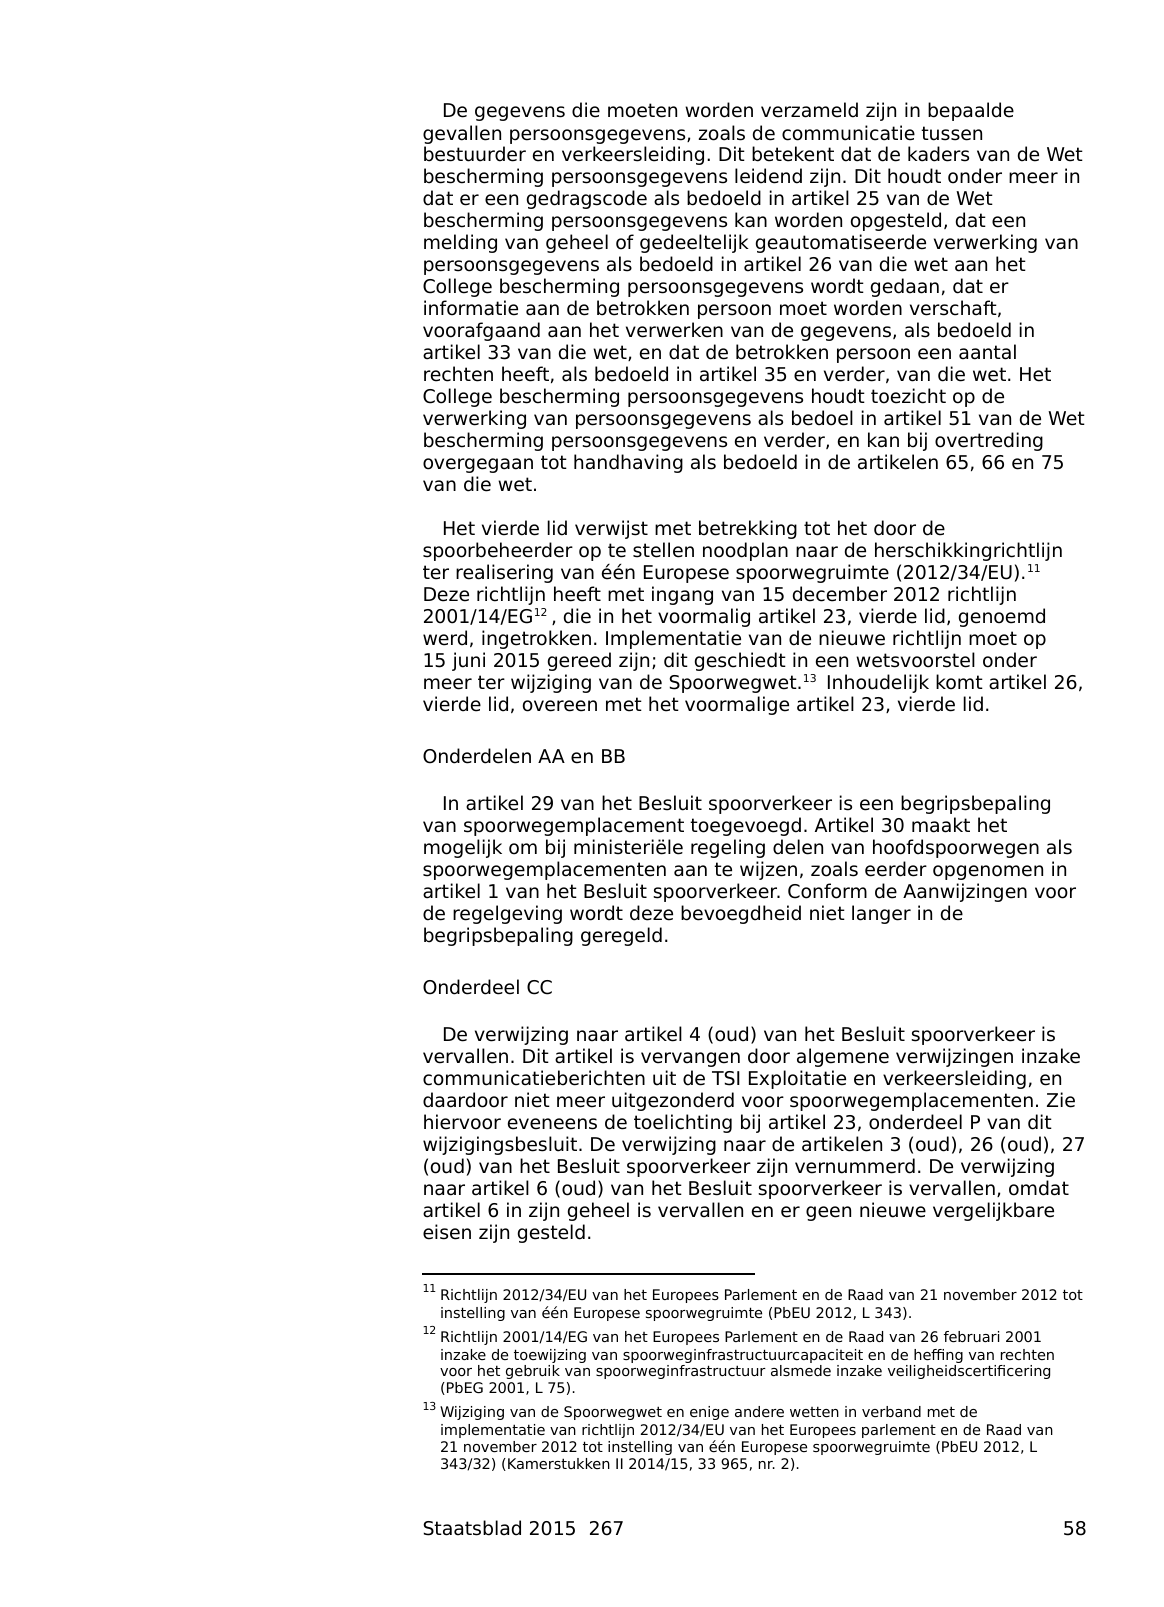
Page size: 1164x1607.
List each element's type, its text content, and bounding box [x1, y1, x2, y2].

text In artikel 29 van het Besluit spoorverkeer is een begripsbepaling van spoorwegemplacement toegevoegd. Artikel 30 maakt het mogelijk om bij ministeriële regeling delen van hoofdspoorwegen als spoorwegemplacementen aan te wijzen, zoals eerder opgenomen in artikel 1 van het Besluit spoorverkeer. Conform de Aanwijzingen voor de regelgeving wordt deze bevoegdheid niet langer in de begripsbepaling geregeld. [422, 793, 1087, 947]
text Richtlijn 2012/34/EU van het Europees Parlement en de Raad van 21 november 2012 tot instelling van één Europese spoorwegruimte (PbEU 2012, L 343). [422, 1283, 1087, 1322]
text De gegevens die moeten worden verzameld zijn in bepaalde gevallen persoonsgegevens, zoals de communicatie tussen bestuurder en verkeersleiding. Dit betekent dat de kaders van de Wet bescherming persoonsgegevens leidend zijn. Dit houdt onder meer in dat er een gedragscode als bedoeld in artikel 25 van de Wet bescherming persoonsgegevens kan worden opgesteld, dat een melding van geheel of gedeeltelijk geautomatiseerde verwerking van persoonsgegevens als bedoeld in artikel 26 van die wet aan het College bescherming persoonsgegevens wordt gedaan, dat er informatie aan de betrokken persoon moet worden verschaft, voorafgaand aan het verwerken van de gegevens, als bedoeld in artikel 33 van die wet, en dat de betrokken persoon een aantal rechten heeft, als bedoeld in artikel 35 en verder, van die wet. Het College bescherming persoonsgegevens houdt toezicht op de verwerking van persoonsgegevens als bedoel in artikel 51 van de Wet bescherming persoonsgegevens en verder, en kan bij overtreding overgegaan tot handhaving als bedoeld in de artikelen 65, 66 en 75 van die wet. [422, 100, 1087, 496]
subtitle Onderdelen AA en BB [422, 746, 1087, 768]
text De verwijzing naar artikel 4 (oud) van het Besluit spoorverkeer is vervallen. Dit artikel is vervangen door algemene verwijzingen inzake communicatieberichten uit de TSI Exploitatie en verkeersleiding, en daardoor niet meer uitgezonderd voor spoorwegemplacementen. Zie hiervoor eveneens de toelichting bij artikel 23, onderdeel P van dit wijzigingsbesluit. De verwijzing naar de artikelen 3 (oud), 26 (oud), 27 (oud) van het Besluit spoorverkeer zijn vernummerd. De verwijzing naar artikel 6 (oud) van het Besluit spoorverkeer is vervallen, omdat artikel 6 in zijn geheel is vervallen en er geen nieuwe vergelijkbare eisen zijn gesteld. [422, 1024, 1087, 1244]
subtitle Onderdeel CC [422, 977, 1087, 999]
text Richtlijn 2001/14/EG van het Europees Parlement en de Raad van 26 februari 2001 inzake de toewijzing van spoorweginfrastructuurcapaciteit en de heffing van rechten voor het gebruik van spoorweginfrastructuur alsmede inzake veiligheidscertificering (PbEG 2001, L 75). [422, 1324, 1087, 1397]
text Het vierde lid verwijst met betrekking tot het door de spoorbeheerder op te stellen noodplan naar de herschikkingrichtlijn ter realisering van één Europese spoorwegruimte (2012/34/EU). Deze richtlijn heeft met ingang van 15 december 2012 richtlijn 2001/14/EG, die in het voormalig artikel 23, vierde lid, genoemd werd, ingetrokken. Implementatie van de nieuwe richtlijn moet op 15 juni 2015 gereed zijn; dit geschiedt in een wetsvoorstel onder meer ter wijziging van de Spoorwegwet. Inhoudelijk komt artikel 26, vierde lid, overeen met het voormalige artikel 23, vierde lid. [422, 518, 1087, 716]
text Wijziging van de Spoorwegwet en enige andere wetten in verband met de implementatie van richtlijn 2012/34/EU van het Europees parlement en de Raad van 21 november 2012 tot instelling van één Europese spoorwegruimte (PbEU 2012, L 343/32) (Kamerstukken II 2014/15, 33 965, nr. 2). [422, 1400, 1087, 1473]
